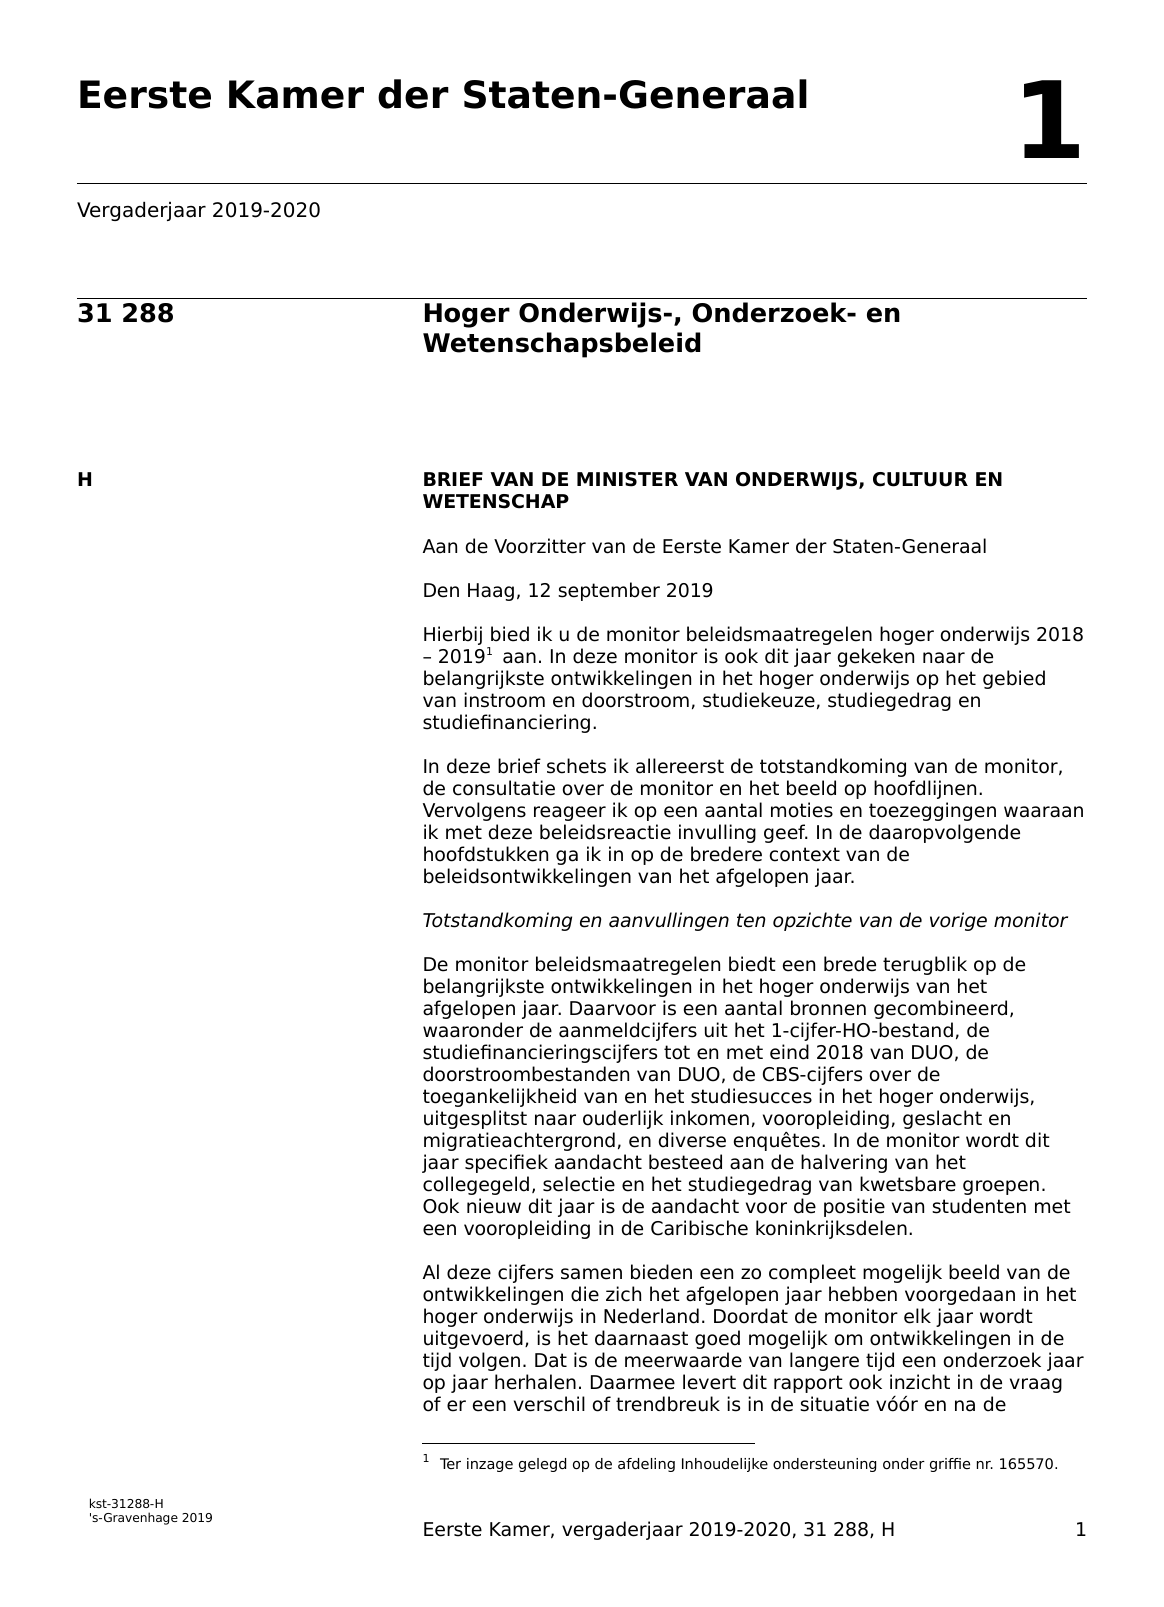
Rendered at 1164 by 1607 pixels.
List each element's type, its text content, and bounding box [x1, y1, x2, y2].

text Den Haag, 12 september 2019 [422, 580, 1087, 602]
text Ter inzage gelegd op de afdeling Inhoudelijke ondersteuning onder griffie nr. 165570. [422, 1452, 1087, 1474]
text In deze brief schets ik allereerst de totstandkoming van de monitor, de consultatie over de monitor en het beeld op hoofdlijnen. Vervolgens reageer ik op een aantal moties en toezeggingen waaraan ik met deze beleidsreactie invulling geef. In de daaropvolgende hoofdstukken ga ik in op de bredere context van de beleidsontwikkelingen van het afgelopen jaar. [422, 756, 1087, 888]
subtitle Totstandkoming en aanvullingen ten opzichte van de vorige monitor [422, 910, 1087, 932]
table_cell Vergaderjaar 2019-2020 [77, 184, 1087, 298]
subtitle 31 288 Hoger Onderwijs-, Onderzoek- en Wetenschapsbeleid [77, 299, 1087, 358]
table_header 1 [886, 59, 1087, 183]
text Aan de Voorzitter van de Eerste Kamer der Staten-Generaal [422, 536, 1087, 557]
subtitle H BRIEF VAN DE MINISTER VAN ONDERWIJS, CULTUUR EN WETENSCHAP [77, 469, 1087, 513]
text Al deze cijfers samen bieden een zo compleet mogelijk beeld van de ontwikkelingen die zich het afgelopen jaar hebben voorgedaan in het hoger onderwijs in Nederland. Doordat de monitor elk jaar wordt uitgevoerd, is het daarnaast goed mogelijk om ontwikkelingen in de tijd volgen. Dat is de meerwaarde van langere tijd een onderzoek jaar op jaar herhalen. Daarmee levert dit rapport ook inzicht in de vraag of er een verschil of trendbreuk is in de situatie vóór en na de [422, 1262, 1087, 1416]
text Hierbij bied ik u de monitor beleidsmaatregelen hoger onderwijs 2018 – 2019 aan. In deze monitor is ook dit jaar gekeken naar de belangrijkste ontwikkelingen in het hoger onderwijs op het gebied van instroom en doorstroom, studiekeuze, studiegedrag en studiefinanciering. [422, 624, 1087, 734]
text kst-31288-H [88, 1497, 323, 1511]
text 's-Gravenhage 2019 [88, 1511, 323, 1525]
table_header Eerste Kamer der Staten-Generaal [77, 59, 886, 183]
text De monitor beleidsmaatregelen biedt een brede terugblik op de belangrijkste ontwikkelingen in het hoger onderwijs van het afgelopen jaar. Daarvoor is een aantal bronnen gecombineerd, waaronder de aanmeldcijfers uit het 1-cijfer-HO-bestand, de studiefinancieringscijfers tot en met eind 2018 van DUO, de doorstroombestanden van DUO, de CBS-cijfers over de toegankelijkheid van en het studiesucces in het hoger onderwijs, uitgesplitst naar ouderlijk inkomen, vooropleiding, geslacht en migratieachtergrond, en diverse enquêtes. In de monitor wordt dit jaar specifiek aandacht besteed aan de halvering van het collegegeld, selectie en het studiegedrag van kwetsbare groepen. Ook nieuw dit jaar is de aandacht voor de positie van studenten met een vooropleiding in de Caribische koninkrijksdelen. [422, 954, 1087, 1240]
